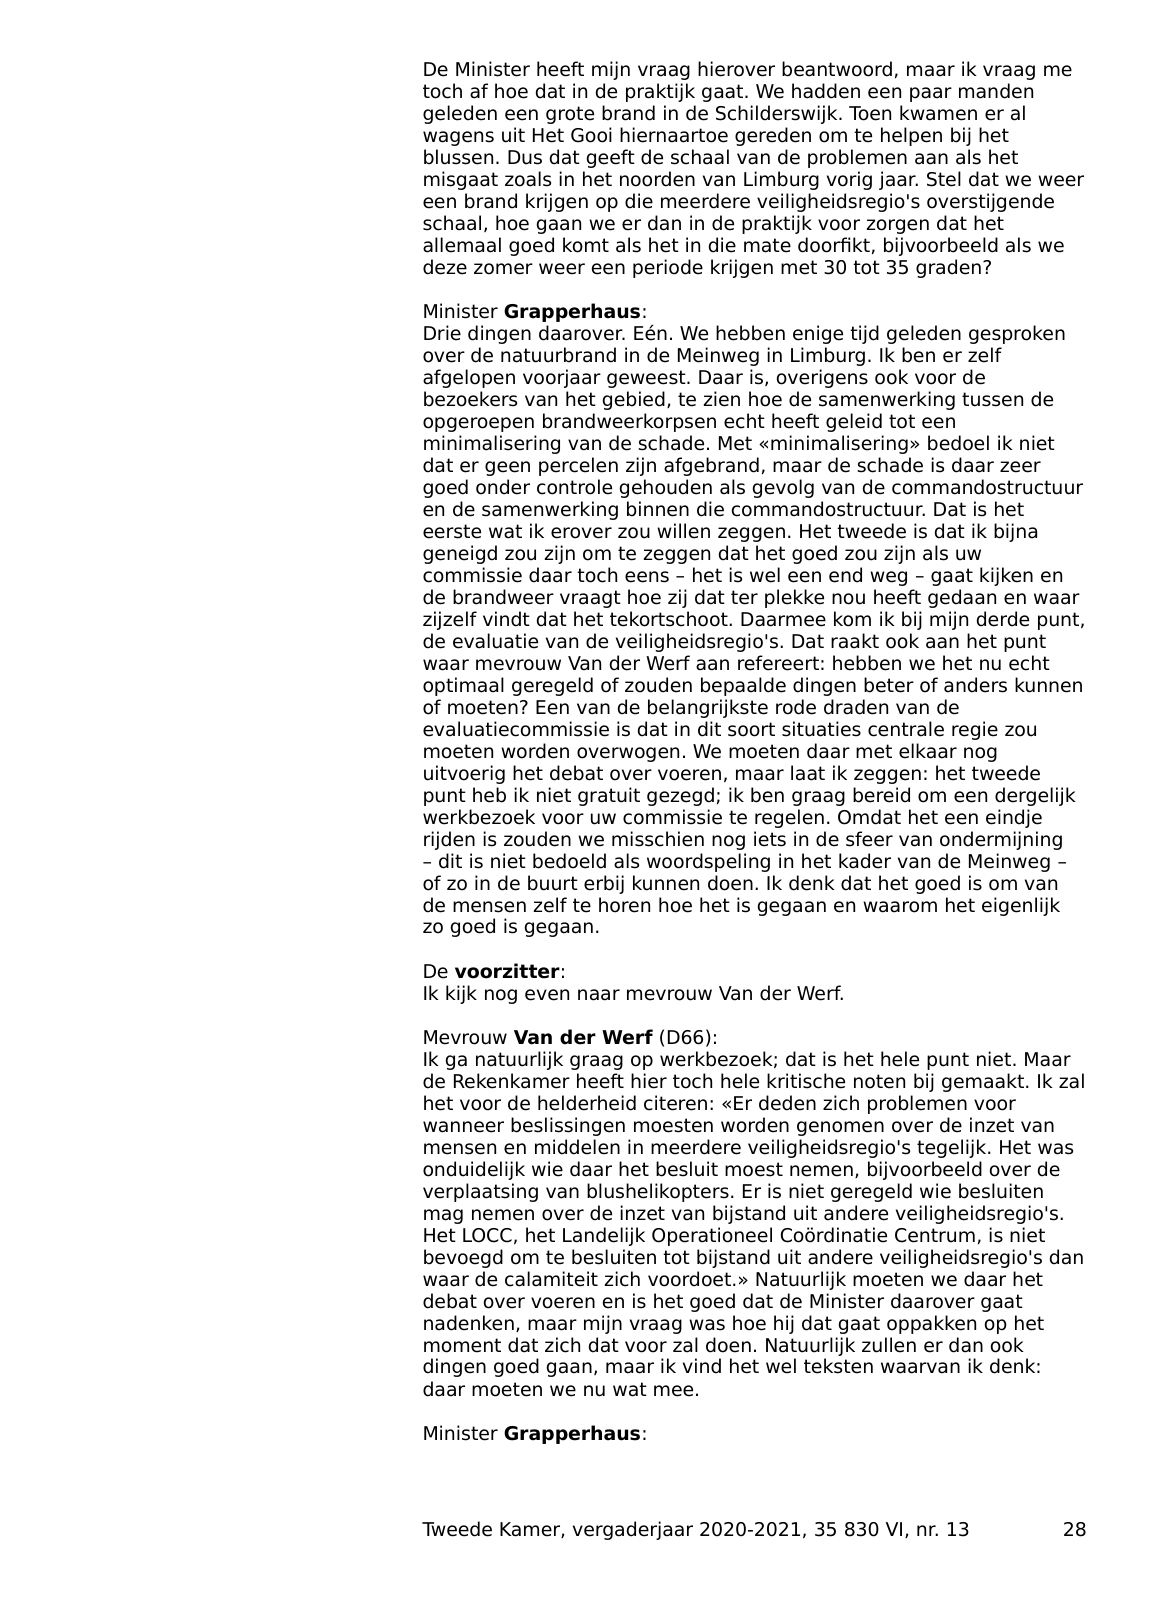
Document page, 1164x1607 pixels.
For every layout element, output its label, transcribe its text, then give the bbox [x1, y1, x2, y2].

text De voorzitter: [422, 961, 1087, 983]
text Ik kijk nog even naar mevrouw Van der Werf. [422, 983, 1087, 1004]
text Minister Grapperhaus: [422, 1423, 1087, 1444]
text Mevrouw Van der Werf (D66): [422, 1027, 1087, 1049]
text Minister Grapperhaus: [422, 301, 1087, 323]
text Drie dingen daarover. Eén. We hebben enige tijd geleden gesproken over de natuurbrand in de Meinweg in Limburg. Ik ben er zelf afgelopen voorjaar geweest. Daar is, overigens ook voor de bezoekers van het gebied, te zien hoe de samenwerking tussen de opgeroepen brandweerkorpsen echt heeft geleid tot een minimalisering van de schade. Met «minimalisering» bedoel ik niet dat er geen percelen zijn afgebrand, maar de schade is daar zeer goed onder controle gehouden als gevolg van de commandostructuur en de samenwerking binnen die commandostructuur. Dat is het eerste wat ik erover zou willen zeggen. Het tweede is dat ik bijna geneigd zou zijn om te zeggen dat het goed zou zijn als uw commissie daar toch eens – het is wel een end weg – gaat kijken en de brandweer vraagt hoe zij dat ter plekke nou heeft gedaan en waar zijzelf vindt dat het tekortschoot. Daarmee kom ik bij mijn derde punt, de evaluatie van de veiligheidsregio's. Dat raakt ook aan het punt waar mevrouw Van der Werf aan refereert: hebben we het nu echt optimaal geregeld of zouden bepaalde dingen beter of anders kunnen of moeten? Een van de belangrijkste rode draden van de evaluatiecommissie is dat in dit soort situaties centrale regie zou moeten worden overwogen. We moeten daar met elkaar nog uitvoerig het debat over voeren, maar laat ik zeggen: het tweede punt heb ik niet gratuit gezegd; ik ben graag bereid om een dergelijk werkbezoek voor uw commissie te regelen. Omdat het een eindje rijden is zouden we misschien nog iets in de sfeer van ondermijning – dit is niet bedoeld als woordspeling in het kader van de Meinweg – of zo in de buurt erbij kunnen doen. Ik denk dat het goed is om van de mensen zelf te horen hoe het is gegaan en waarom het eigenlijk zo goed is gegaan. [422, 323, 1087, 938]
text Ik ga natuurlijk graag op werkbezoek; dat is het hele punt niet. Maar de Rekenkamer heeft hier toch hele kritische noten bij gemaakt. Ik zal het voor de helderheid citeren: «Er deden zich problemen voor wanneer beslissingen moesten worden genomen over de inzet van mensen en middelen in meerdere veiligheidsregio's tegelijk. Het was onduidelijk wie daar het besluit moest nemen, bijvoorbeeld over de verplaatsing van blushelikopters. Er is niet geregeld wie besluiten mag nemen over de inzet van bijstand uit andere veiligheidsregio's. Het LOCC, het Landelijk Operationeel Coördinatie Centrum, is niet bevoegd om te besluiten tot bijstand uit andere veiligheidsregio's dan waar de calamiteit zich voordoet.» Natuurlijk moeten we daar het debat over voeren en is het goed dat de Minister daarover gaat nadenken, maar mijn vraag was hoe hij dat gaat oppakken op het moment dat zich dat voor zal doen. Natuurlijk zullen er dan ook dingen goed gaan, maar ik vind het wel teksten waarvan ik denk: daar moeten we nu wat mee. [422, 1049, 1087, 1400]
text De Minister heeft mijn vraag hierover beantwoord, maar ik vraag me toch af hoe dat in de praktijk gaat. We hadden een paar manden geleden een grote brand in de Schilderswijk. Toen kwamen er al wagens uit Het Gooi hiernaartoe gereden om te helpen bij het blussen. Dus dat geeft de schaal van de problemen aan als het misgaat zoals in het noorden van Limburg vorig jaar. Stel dat we weer een brand krijgen op die meerdere veiligheidsregio's overstijgende schaal, hoe gaan we er dan in de praktijk voor zorgen dat het allemaal goed komt als het in die mate doorfikt, bijvoorbeeld als we deze zomer weer een periode krijgen met 30 tot 35 graden? [422, 59, 1087, 279]
